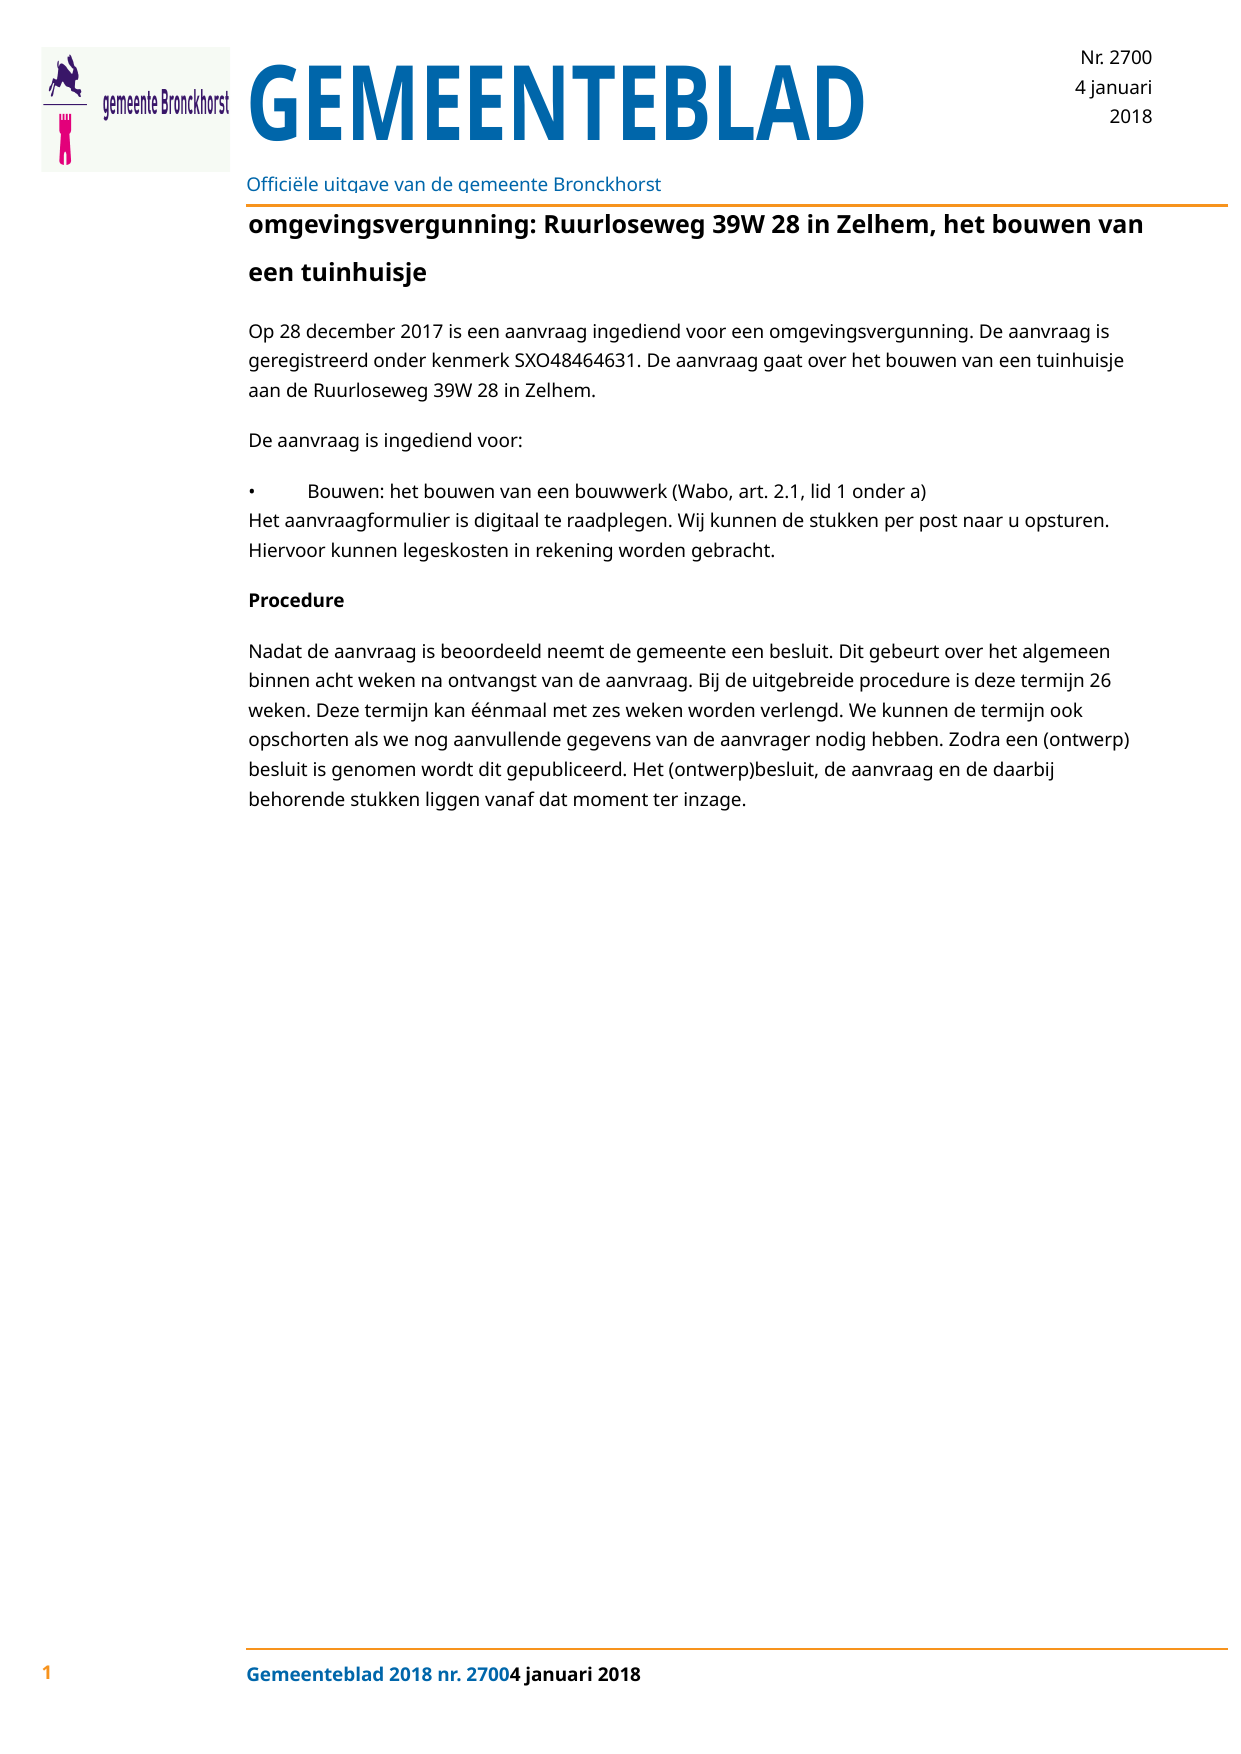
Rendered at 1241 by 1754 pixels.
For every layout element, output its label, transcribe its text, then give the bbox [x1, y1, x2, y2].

text omgevingsvergunning: Ruurloseweg 39W 28 in Zelhem, het bouwen van een tuinhuisje [248, 207, 1152, 288]
list Bouwen: het bouwen van een bouwwerk (Wabo, art. 2.1, lid 1 onder a) [248, 478, 1152, 504]
text Procedure [248, 587, 1152, 613]
text Nadat de aanvraag is beoordeeld neemt de gemeente een besluit. Dit gebeurt over het algemeen binnen acht weken na ontvangst van de aanvraag. Bij de uitgebreide procedure is deze termijn 26 weken. Deze termijn kan éénmaal met zes weken worden verlengd. We kunnen de termijn ook opschorten als we nog aanvullende gegevens van de aanvrager nodig hebben. Zodra een (ontwerp) besluit is genomen wordt dit gepubliceerd. Het (ontwerp)besluit, de aanvraag en de daarbij behorende stukken liggen vanaf dat moment ter inzage. [248, 638, 1152, 812]
picture [41, 47, 231, 172]
text Het aanvraagformulier is digitaal te raadplegen. Wij kunnen de stukken per post naar u opsturen. Hiervoor kunnen legeskosten in rekening worden gebracht. [248, 507, 1152, 563]
text Op 28 december 2017 is een aanvraag ingediend voor een omgevingsvergunning. De aanvraag is geregistreerd onder kenmerk SXO48464631. De aanvraag gaat over het bouwen van een tuinhuisje aan de Ruurloseweg 39W 28 in Zelhem. [248, 318, 1152, 403]
text De aanvraag is ingediend voor: [248, 427, 1152, 453]
